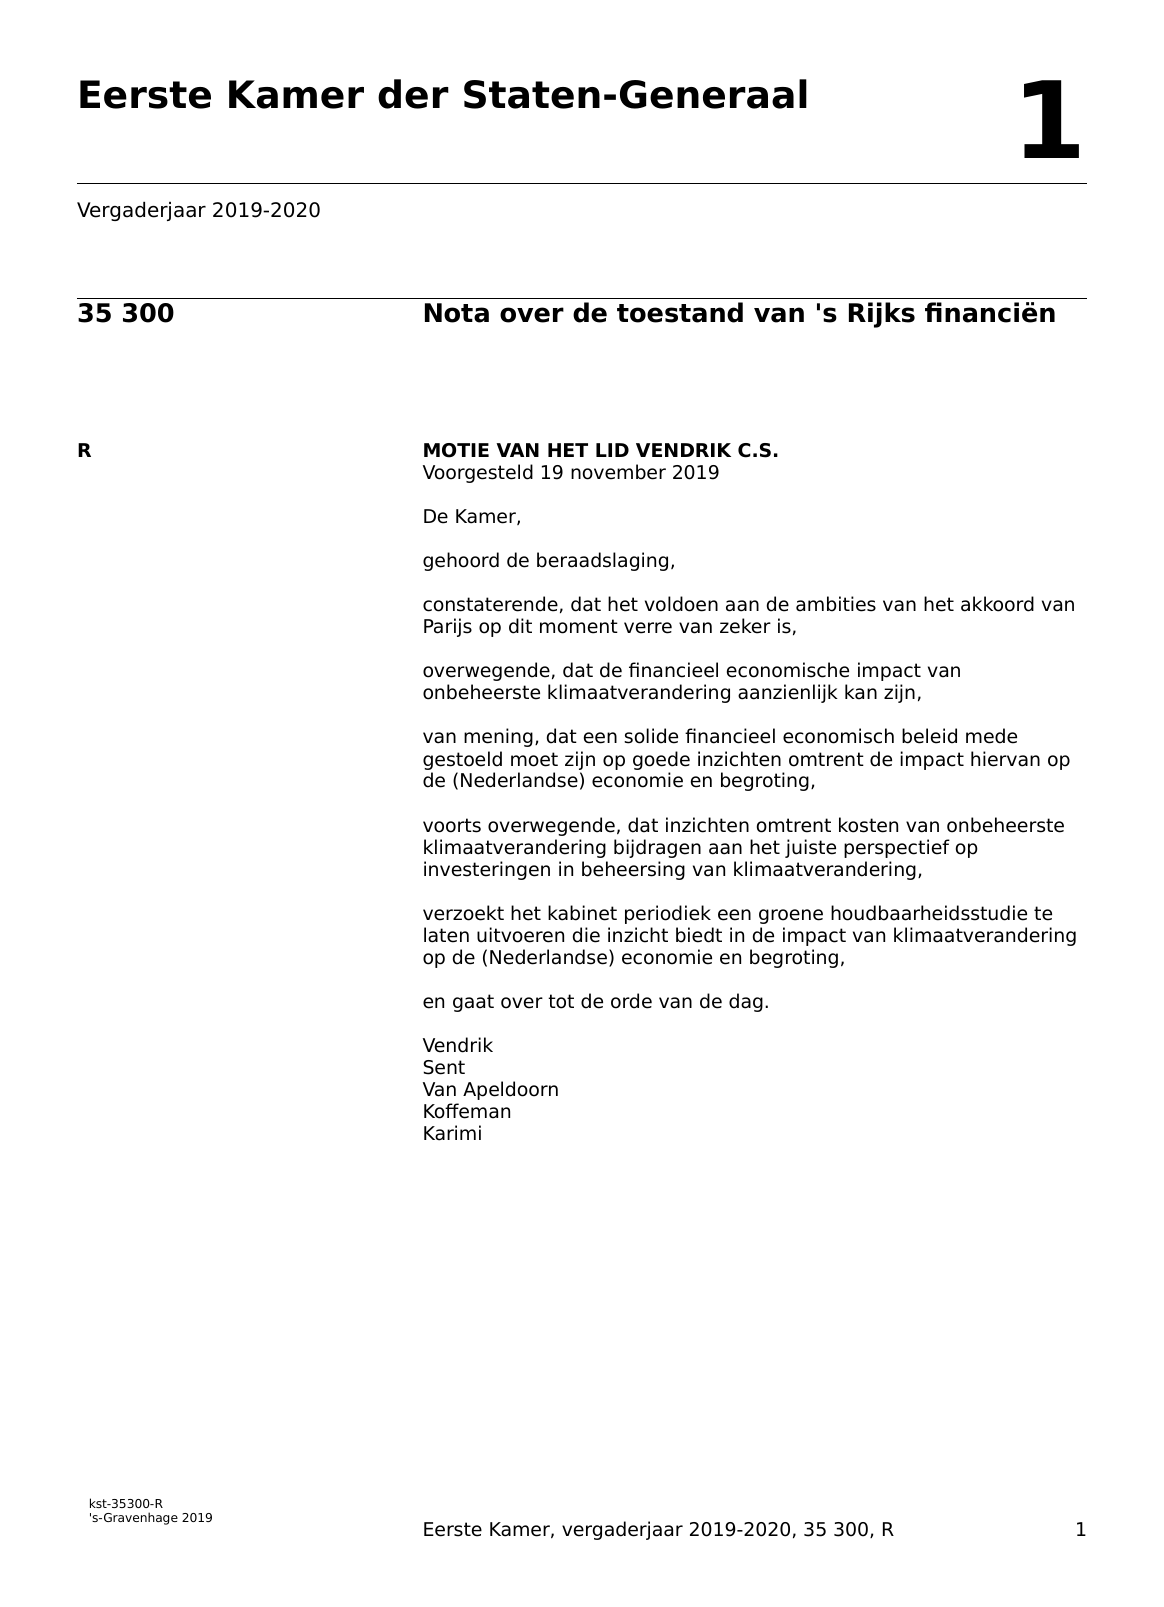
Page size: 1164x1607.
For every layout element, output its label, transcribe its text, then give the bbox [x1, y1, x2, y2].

table_header Eerste Kamer der Staten-Generaal [77, 59, 886, 183]
text voorts overwegende, dat inzichten omtrent kosten van onbeheerste klimaatverandering bijdragen aan het juiste perspectief op investeringen in beheersing van klimaatverandering, [422, 814, 1087, 881]
text Vendrik [422, 1035, 1087, 1057]
text De Kamer, [422, 506, 1087, 528]
text constaterende, dat het voldoen aan de ambities van het akkoord van Parijs op dit moment verre van zeker is, [422, 594, 1087, 638]
text verzoekt het kabinet periodiek een groene houdbaarheidsstudie te laten uitvoeren die inzicht biedt in de impact van klimaatverandering op de (Nederlandse) economie en begroting, [422, 903, 1087, 969]
text Karimi [422, 1123, 1087, 1145]
text gehoord de beraadslaging, [422, 550, 1087, 572]
text van mening, dat een solide financieel economisch beleid mede gestoeld moet zijn op goede inzichten omtrent de impact hiervan op de (Nederlandse) economie en begroting, [422, 726, 1087, 792]
text Van Apeldoorn [422, 1079, 1087, 1101]
table_header 1 [886, 59, 1087, 183]
text Sent [422, 1057, 1087, 1079]
text Voorgesteld 19 november 2019 [422, 462, 1087, 484]
text kst-35300-R [88, 1497, 323, 1511]
text overwegende, dat de financieel economische impact van onbeheerste klimaatverandering aanzienlijk kan zijn, [422, 660, 1087, 704]
subtitle 35 300 Nota over de toestand van 's Rijks financiën [77, 299, 1087, 329]
subtitle R MOTIE VAN HET LID VENDRIK C.S. [77, 440, 1087, 462]
text Koffeman [422, 1101, 1087, 1123]
text en gaat over tot de orde van de dag. [422, 991, 1087, 1013]
table_cell Vergaderjaar 2019-2020 [77, 184, 1087, 298]
text 's-Gravenhage 2019 [88, 1511, 323, 1525]
